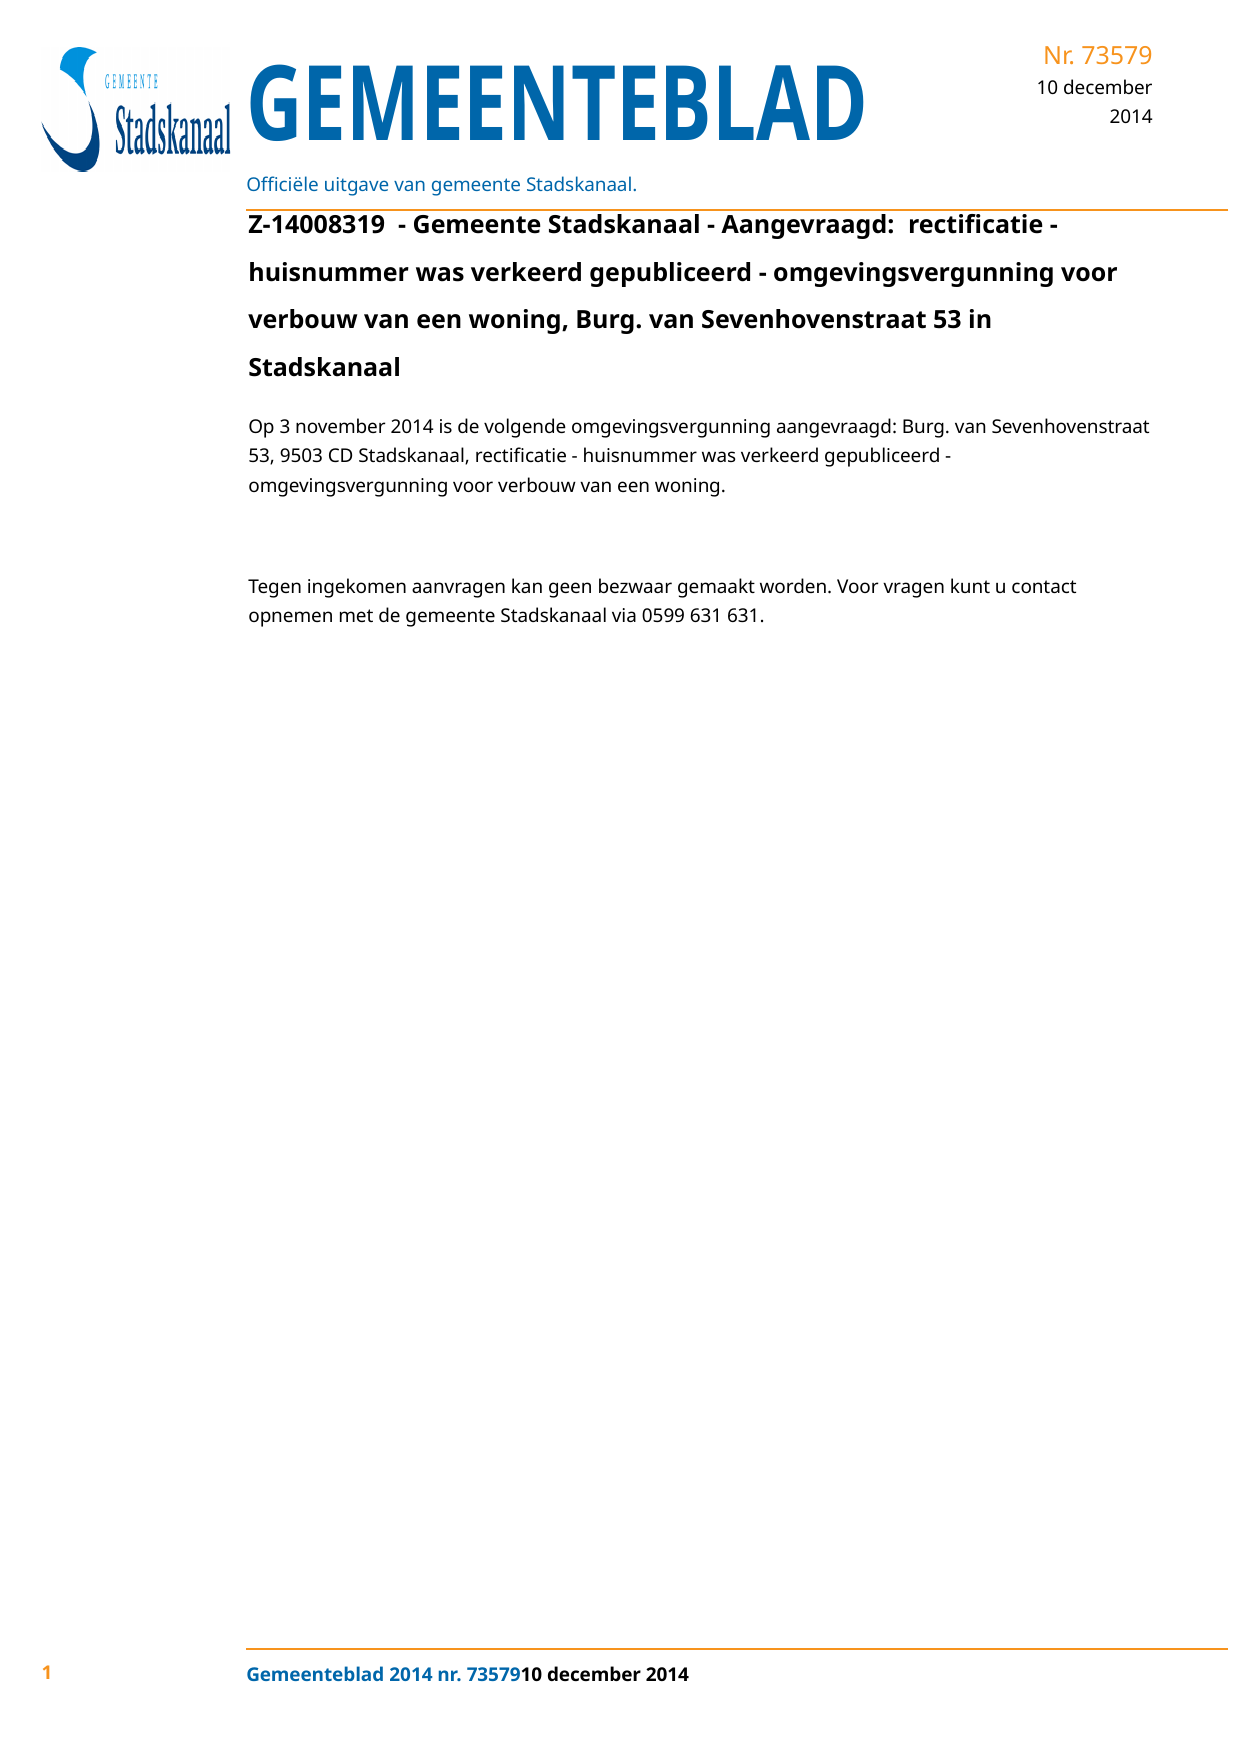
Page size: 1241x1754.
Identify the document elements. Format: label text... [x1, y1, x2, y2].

text Op 3 november 2014 is de volgende omgevingsvergunning aangevraagd: Burg. van Sevenhovenstraat 53, 9503 CD Stadskanaal, rectificatie - huisnummer was verkeerd gepubliceerd - omgevingsvergunning voor verbouw van een woning. [248, 413, 1152, 498]
text Tegen ingekomen aanvragen kan geen bezwaar gemaakt worden. Voor vragen kunt u contact opnemen met de gemeente Stadskanaal via 0599 631 631. [248, 573, 1152, 628]
picture [41, 47, 231, 172]
text Z-14008319 - Gemeente Stadskanaal - Aangevraagd: rectificatie - huisnummer was verkeerd gepubliceerd - omgevingsvergunning voor verbouw van een woning, Burg. van Sevenhovenstraat 53 in Stadskanaal [248, 211, 1152, 384]
